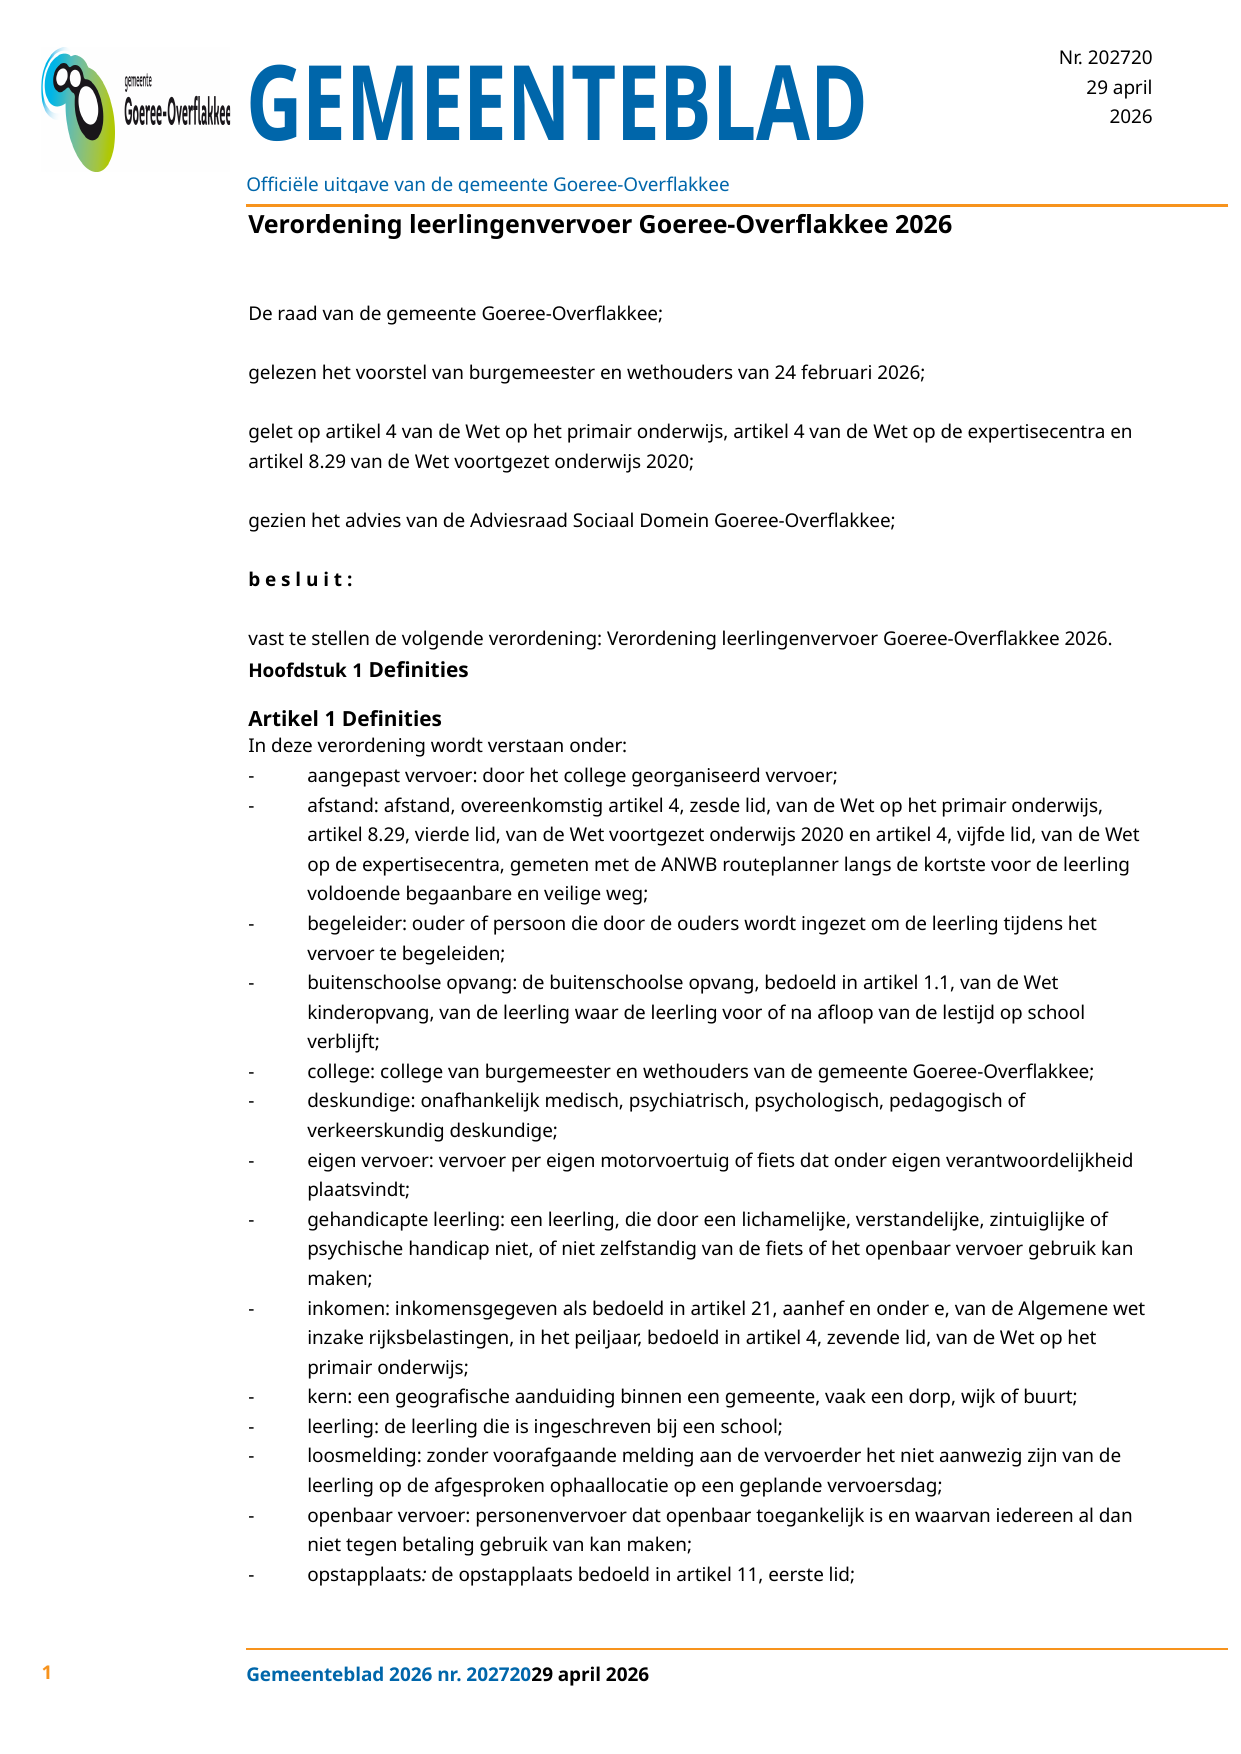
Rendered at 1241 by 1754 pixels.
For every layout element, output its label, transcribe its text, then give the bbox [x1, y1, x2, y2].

text b e s l u i t : [248, 566, 1152, 592]
text Hoofdstuk 1 Definities [248, 655, 1152, 683]
list college: college van burgemeester en wethouders van de gemeente Goeree-Overflakkee; [248, 1058, 1152, 1084]
picture [41, 47, 231, 172]
list leerling: de leerling die is ingeschreven bij een school; [248, 1413, 1152, 1439]
list inkomen: inkomensgegeven als bedoeld in artikel 21, aanhef en onder e, van de Algemene wet inzake rijksbelastingen, in het peiljaar, bedoeld in artikel 4, zevende lid, van de Wet op het primair onderwijs; [248, 1295, 1152, 1379]
list kern: een geografische aanduiding binnen een gemeente, vaak een dorp, wijk of buurt; [248, 1383, 1152, 1409]
text vast te stellen de volgende verordening: Verordening leerlingenvervoer Goeree-Overflakkee 2026. [248, 625, 1152, 651]
text gelet op artikel 4 van de Wet op het primair onderwijs, artikel 4 van de Wet op de expertisecentra en artikel 8.29 van de Wet voortgezet onderwijs 2020; [248, 418, 1152, 473]
text In deze verordening wordt verstaan onder: [248, 733, 1152, 758]
list begeleider: ouder of persoon die door de ouders wordt ingezet om de leerling tijdens het vervoer te begeleiden; [248, 910, 1152, 965]
list deskundige: onafhankelijk medisch, psychiatrisch, psychologisch, pedagogisch of verkeerskundig deskundige; [248, 1088, 1152, 1143]
text Verordening leerlingenvervoer Goeree-Overflakkee 2026 [248, 207, 1152, 241]
text Artikel 1 Definities [248, 704, 1152, 733]
list eigen vervoer: vervoer per eigen motorvoertuig of fiets dat onder eigen verantwoordelijkheid plaatsvindt; [248, 1147, 1152, 1202]
list aangepast vervoer: door het college georganiseerd vervoer; [248, 762, 1152, 788]
text gelezen het voorstel van burgemeester en wethouders van 24 februari 2026; [248, 359, 1152, 385]
list buitenschoolse opvang: de buitenschoolse opvang, bedoeld in artikel 1.1, van de Wet kinderopvang, van de leerling waar de leerling voor of na afloop van de lestijd op school verblijft; [248, 969, 1152, 1054]
text gezien het advies van de Adviesraad Sociaal Domein Goeree-Overflakkee; [248, 507, 1152, 533]
list loosmelding: zonder voorafgaande melding aan de vervoerder het niet aanwezig zijn van de leerling op de afgesproken ophaallocatie op een geplande vervoersdag; [248, 1443, 1152, 1498]
list afstand: afstand, overeenkomstig artikel 4, zesde lid, van de Wet op het primair onderwijs, artikel 8.29, vierde lid, van de Wet voortgezet onderwijs 2020 en artikel 4, vijfde lid, van de Wet op de expertisecentra, gemeten met de ANWB routeplanner langs de kortste voor de leerling voldoende begaanbare en veilige weg; [248, 792, 1152, 906]
text De raad van de gemeente Goeree-Overflakkee; [248, 300, 1152, 326]
list gehandicapte leerling: een leerling, die door een lichamelijke, verstandelijke, zintuiglijke of psychische handicap niet, of niet zelfstandig van de fiets of het openbaar vervoer gebruik kan maken; [248, 1206, 1152, 1291]
list openbaar vervoer: personenvervoer dat openbaar toegankelijk is en waarvan iedereen al dan niet tegen betaling gebruik van kan maken; [248, 1502, 1152, 1557]
list opstapplaats: de opstapplaats bedoeld in artikel 11, eerste lid; [248, 1561, 1152, 1587]
